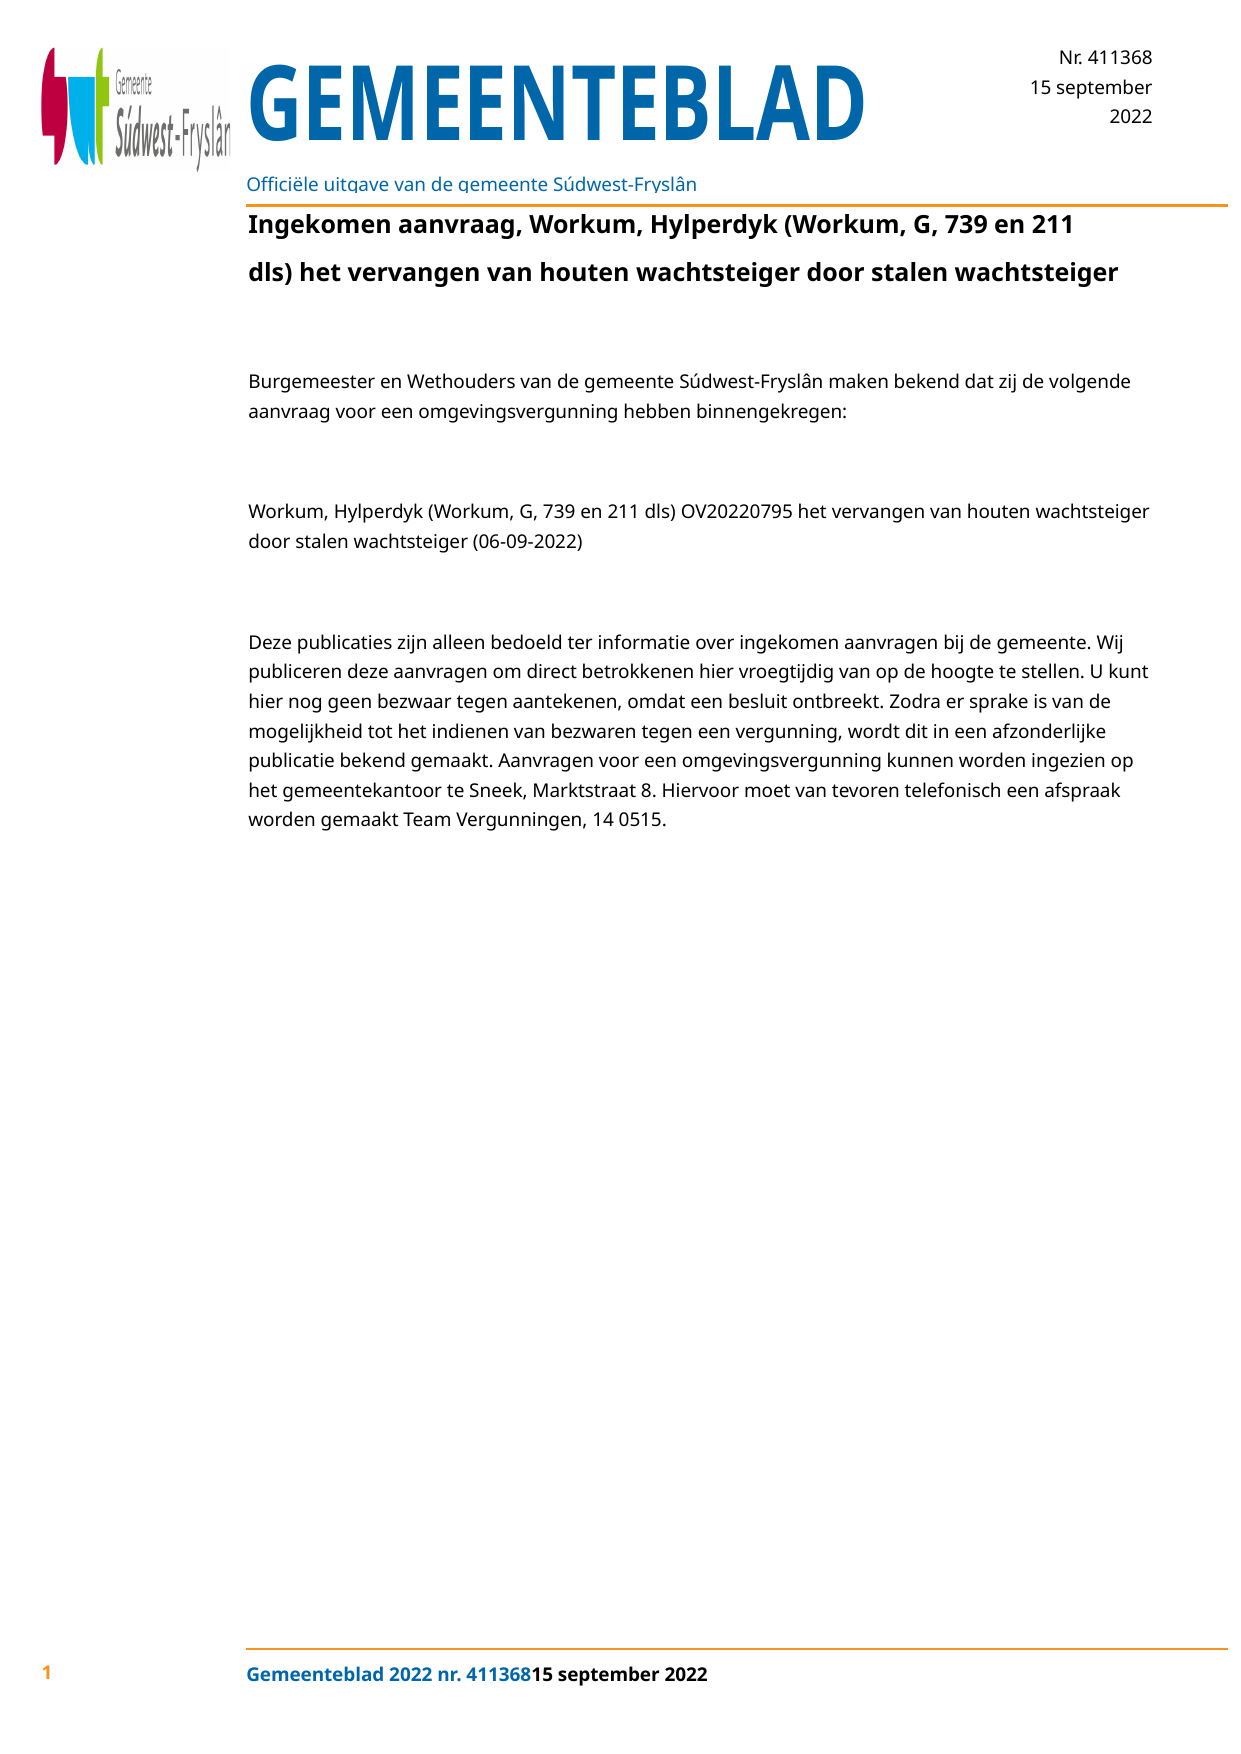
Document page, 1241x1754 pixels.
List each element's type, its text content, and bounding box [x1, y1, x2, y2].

text Burgemeester en Wethouders van de gemeente Súdwest-Fryslân maken bekend dat zij de volgende aanvraag voor een omgevingsvergunning hebben binnengekregen: [248, 368, 1152, 424]
text Workum, Hylperdyk (Workum, G, 739 en 211 dls) OV20220795 het vervangen van houten wachtsteiger door stalen wachtsteiger (06-09-2022) [248, 499, 1152, 554]
text Deze publicaties zijn alleen bedoeld ter informatie over ingekomen aanvragen bij de gemeente. Wij publiceren deze aanvragen om direct betrokkenen hier vroegtijdig van op de hoogte te stellen. U kunt hier nog geen bezwaar tegen aantekenen, omdat een besluit ontbreekt. Zodra er sprake is van de mogelijkheid tot het indienen van bezwaren tegen een vergunning, wordt dit in een afzonderlijke publicatie bekend gemaakt. Aanvragen voor een omgevingsvergunning kunnen worden ingezien op het gemeentekantoor te Sneek, Marktstraat 8. Hiervoor moet van tevoren telefonisch een afspraak worden gemaakt Team Vergunningen, 14 0515. [248, 629, 1152, 832]
text Ingekomen aanvraag, Workum, Hylperdyk (Workum, G, 739 en 211 dls) het vervangen van houten wachtsteiger door stalen wachtsteiger [248, 207, 1152, 288]
picture [41, 47, 231, 172]
